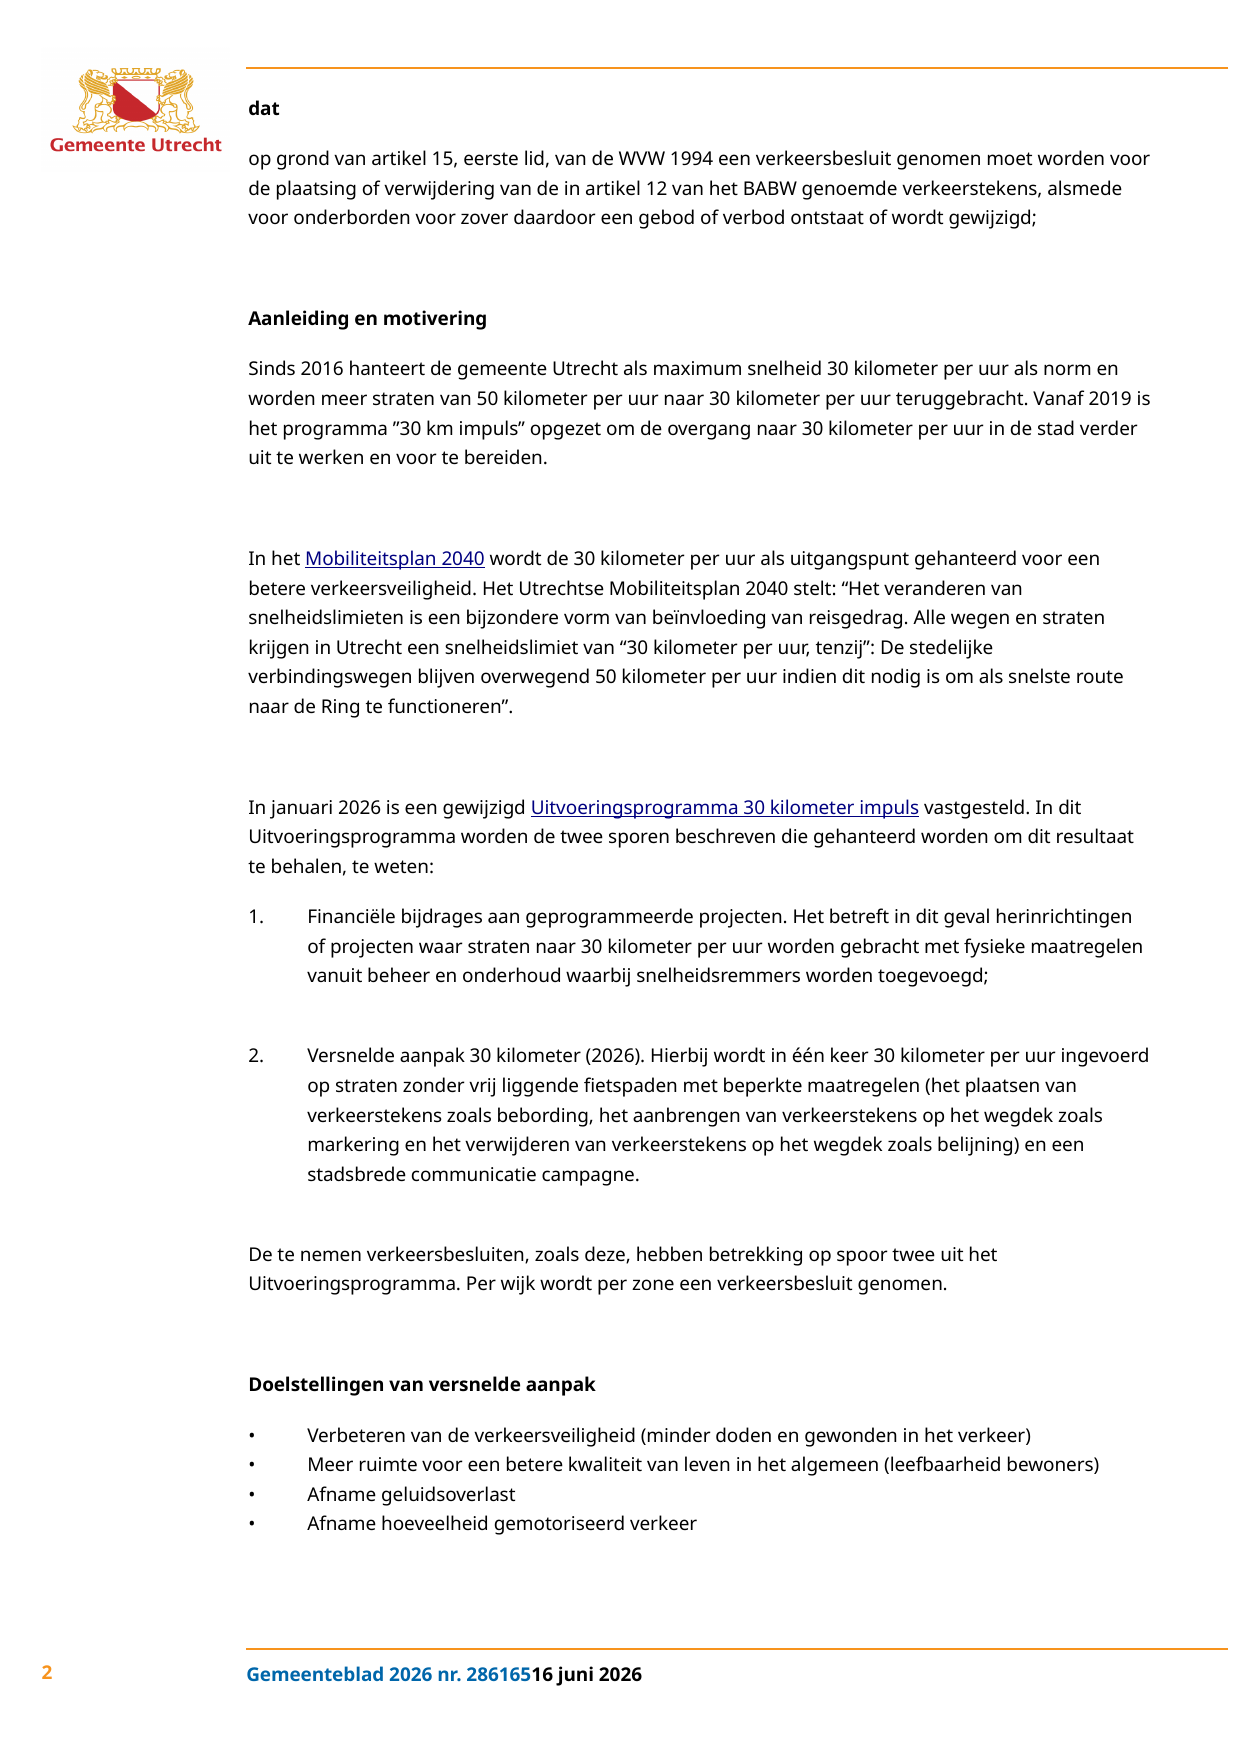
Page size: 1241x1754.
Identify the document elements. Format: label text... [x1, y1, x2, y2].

text In januari 2026 is een gewijzigd Uitvoeringsprogramma 30 kilometer impuls vastgesteld. In dit Uitvoeringsprogramma worden de twee sporen beschreven die gehanteerd worden om dit resultaat te behalen, te weten: [248, 794, 1152, 879]
text Sinds 2016 hanteert de gemeente Utrecht als maximum snelheid 30 kilometer per uur als norm en worden meer straten van 50 kilometer per uur naar 30 kilometer per uur teruggebracht. Vanaf 2019 is het programma ”30 km impuls” opgezet om de overgang naar 30 kilometer per uur in de stad verder uit te werken en voor te bereiden. [248, 356, 1152, 470]
list Afname hoeveelheid gemotoriseerd verkeer [248, 1511, 1152, 1536]
list Financiële bijdrages aan geprogrammeerde projecten. Het betreft in dit geval herinrichtingen of projecten waar straten naar 30 kilometer per uur worden gebracht met fysieke maatregelen vanuit beheer en onderhoud waarbij snelheidsremmers worden toegevoegd; [248, 903, 1152, 988]
text De te nemen verkeersbesluiten, zoals deze, hebben betrekking op spoor twee uit het Uitvoeringsprogramma. Per wijk wordt per zone een verkeersbesluit genomen. [248, 1241, 1152, 1296]
text In het Mobiliteitsplan 2040 wordt de 30 kilometer per uur als uitgangspunt gehanteerd voor een betere verkeersveiligheid. Het Utrechtse Mobiliteitsplan 2040 stelt: “Het veranderen van snelheidslimieten is een bijzondere vorm van beïnvloeding van reisgedrag. Alle wegen en straten krijgen in Utrecht een snelheidslimiet van “30 kilometer per uur, tenzij”: De stedelijke verbindingswegen blijven overwegend 50 kilometer per uur indien dit nodig is om als snelste route naar de Ring te functioneren”. [248, 545, 1152, 719]
list Meer ruimte voor een betere kwaliteit van leven in het algemeen (leefbaarheid bewoners) [248, 1451, 1152, 1477]
list Verbeteren van de verkeersveiligheid (minder doden en gewonden in het verkeer) [248, 1422, 1152, 1448]
list Versnelde aanpak 30 kilometer (2026). Hierbij wordt in één keer 30 kilometer per uur ingevoerd op straten zonder vrij liggende fietspaden met beperkte maatregelen (het plaatsen van verkeerstekens zoals bebording, het aanbrengen van verkeerstekens op het wegdek zoals markering en het verwijderen van verkeerstekens op het wegdek zoals belijning) en een stadsbrede communicatie campagne. [248, 1043, 1152, 1187]
text Doelstellingen van versnelde aanpak [248, 1371, 1152, 1397]
text Aanleiding en motivering [248, 305, 1152, 331]
text op grond van artikel 15, eerste lid, van de WVW 1994 een verkeersbesluit genomen moet worden voor de plaatsing of verwijdering van de in artikel 12 van het BABW genoemde verkeerstekens, alsmede voor onderborden voor zover daardoor een gebod of verbod ontstaat of wordt gewijzigd; [248, 145, 1152, 230]
picture [41, 47, 231, 172]
list Afname geluidsoverlast [248, 1481, 1152, 1507]
text dat [248, 95, 1152, 121]
